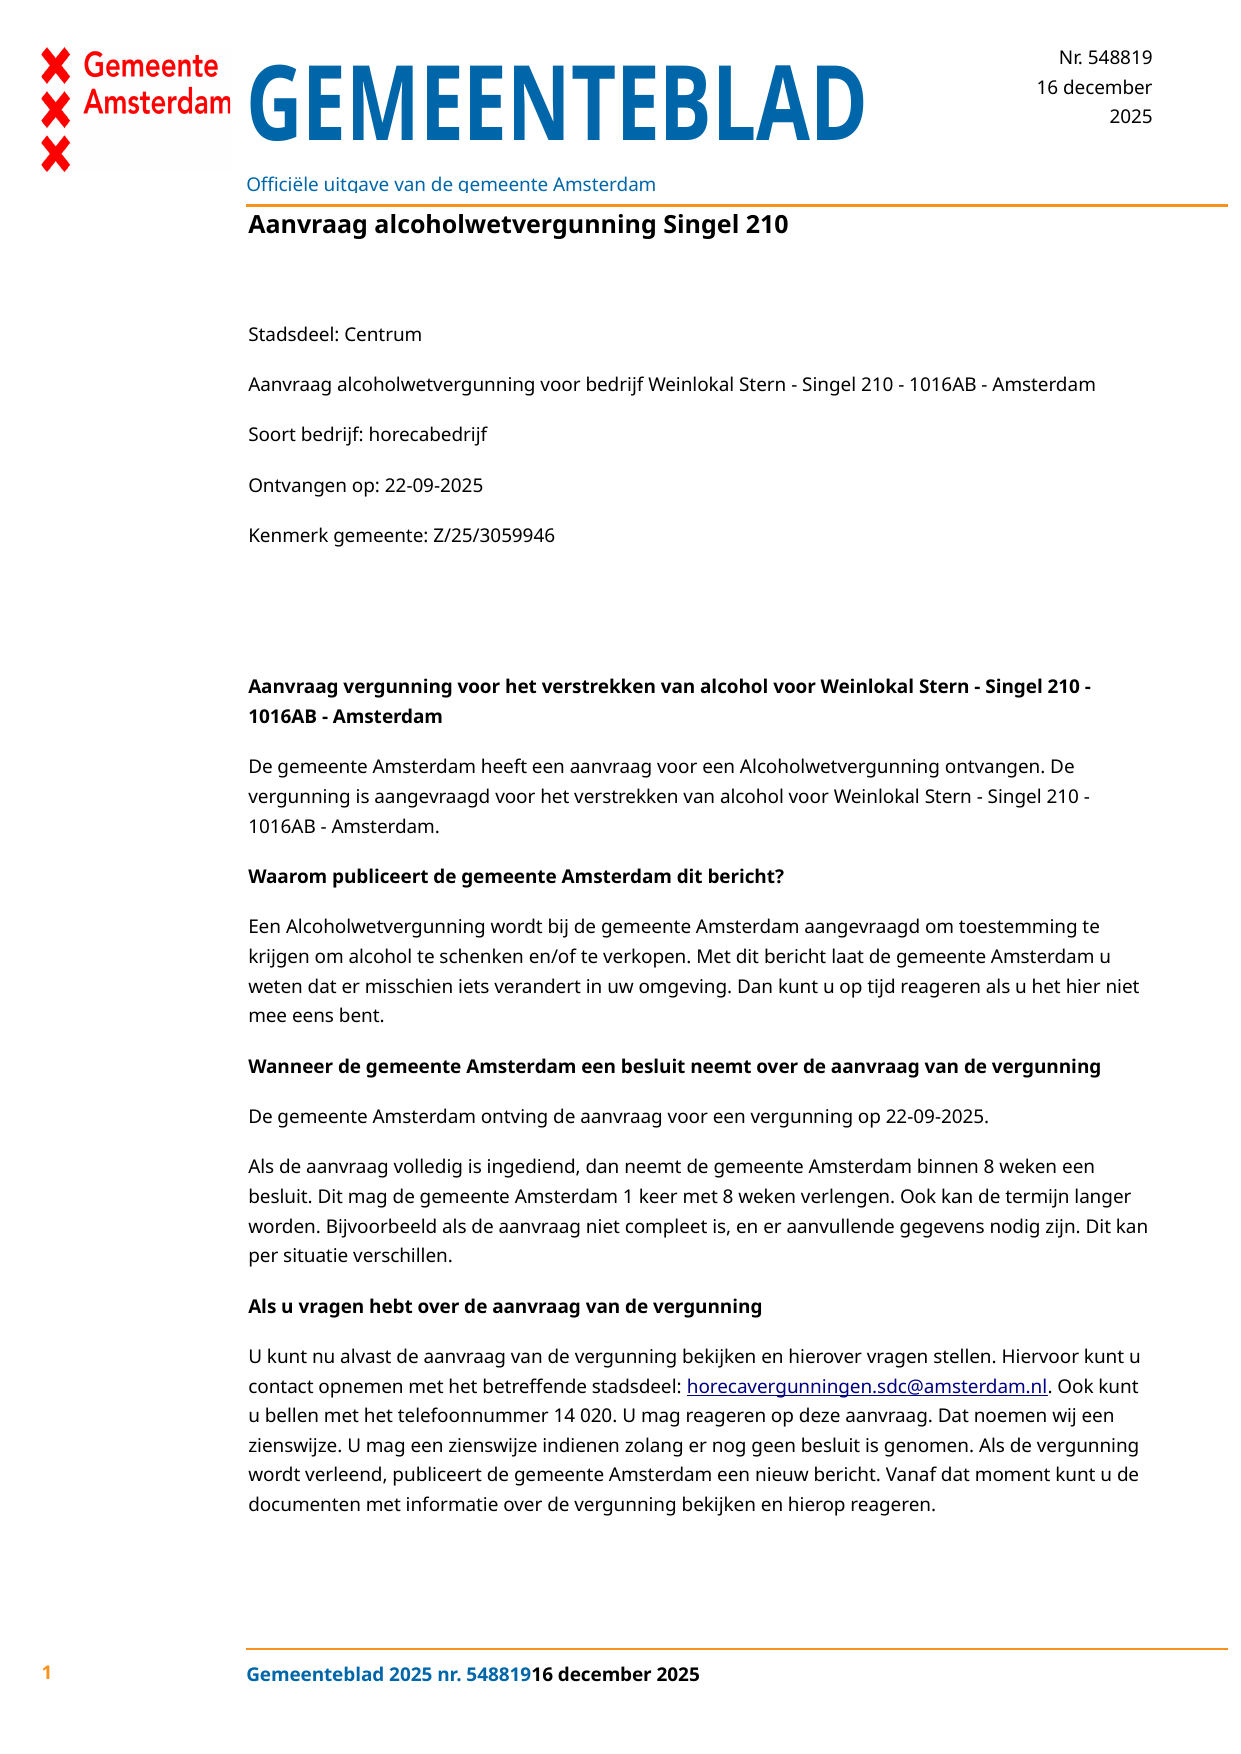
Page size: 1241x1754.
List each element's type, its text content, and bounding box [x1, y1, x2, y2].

text Stadsdeel: Centrum [248, 321, 1152, 346]
text Wanneer de gemeente Amsterdam een besluit neemt over de aanvraag van de vergunning [248, 1053, 1152, 1078]
text Waarom publiceert de gemeente Amsterdam dit bericht? [248, 863, 1152, 889]
text Kenmerk gemeente: Z/25/3059946 [248, 522, 1152, 548]
text Soort bedrijf: horecabedrijf [248, 422, 1152, 447]
text Aanvraag vergunning voor het verstrekken van alcohol voor Weinlokal Stern - Singel 210 - 1016AB - Amsterdam [248, 674, 1152, 729]
text De gemeente Amsterdam ontving de aanvraag voor een vergunning op 22-09-2025. [248, 1103, 1152, 1129]
text Als u vragen hebt over de aanvraag van de vergunning [248, 1293, 1152, 1318]
text Aanvraag alcoholwetvergunning voor bedrijf Weinlokal Stern - Singel 210 - 1016AB - Amsterdam [248, 371, 1152, 397]
picture [41, 47, 231, 172]
text Ontvangen op: 22-09-2025 [248, 472, 1152, 498]
text Aanvraag alcoholwetvergunning Singel 210 [248, 207, 1152, 241]
text Een Alcoholwetvergunning wordt bij de gemeente Amsterdam aangevraagd om toestemming te krijgen om alcohol te schenken en/of te verkopen. Met dit bericht laat de gemeente Amsterdam u weten dat er misschien iets verandert in uw omgeving. Dan kunt u op tijd reageren als u het hier niet mee eens bent. [248, 914, 1152, 1028]
text Als de aanvraag volledig is ingediend, dan neemt de gemeente Amsterdam binnen 8 weken een besluit. Dit mag de gemeente Amsterdam 1 keer met 8 weken verlengen. Ook kan de termijn langer worden. Bijvoorbeeld als de aanvraag niet compleet is, en er aanvullende gegevens nodig zijn. Dit kan per situatie verschillen. [248, 1154, 1152, 1268]
text U kunt nu alvast de aanvraag van de vergunning bekijken en hierover vragen stellen. Hiervoor kunt u contact opnemen met het betreffende stadsdeel: horecavergunningen.sdc@amsterdam.nl. Ook kunt u bellen met het telefoonnummer 14 020. U mag reageren op deze aanvraag. Dat noemen wij een zienswijze. U mag een zienswijze indienen zolang er nog geen besluit is genomen. Als de vergunning wordt verleend, publiceert de gemeente Amsterdam een nieuw bericht. Vanaf dat moment kunt u de documenten met informatie over de vergunning bekijken en hierop reageren. [248, 1343, 1152, 1517]
text De gemeente Amsterdam heeft een aanvraag voor een Alcoholwetvergunning ontvangen. De vergunning is aangevraagd voor het verstrekken van alcohol voor Weinlokal Stern - Singel 210 - 1016AB - Amsterdam. [248, 754, 1152, 838]
